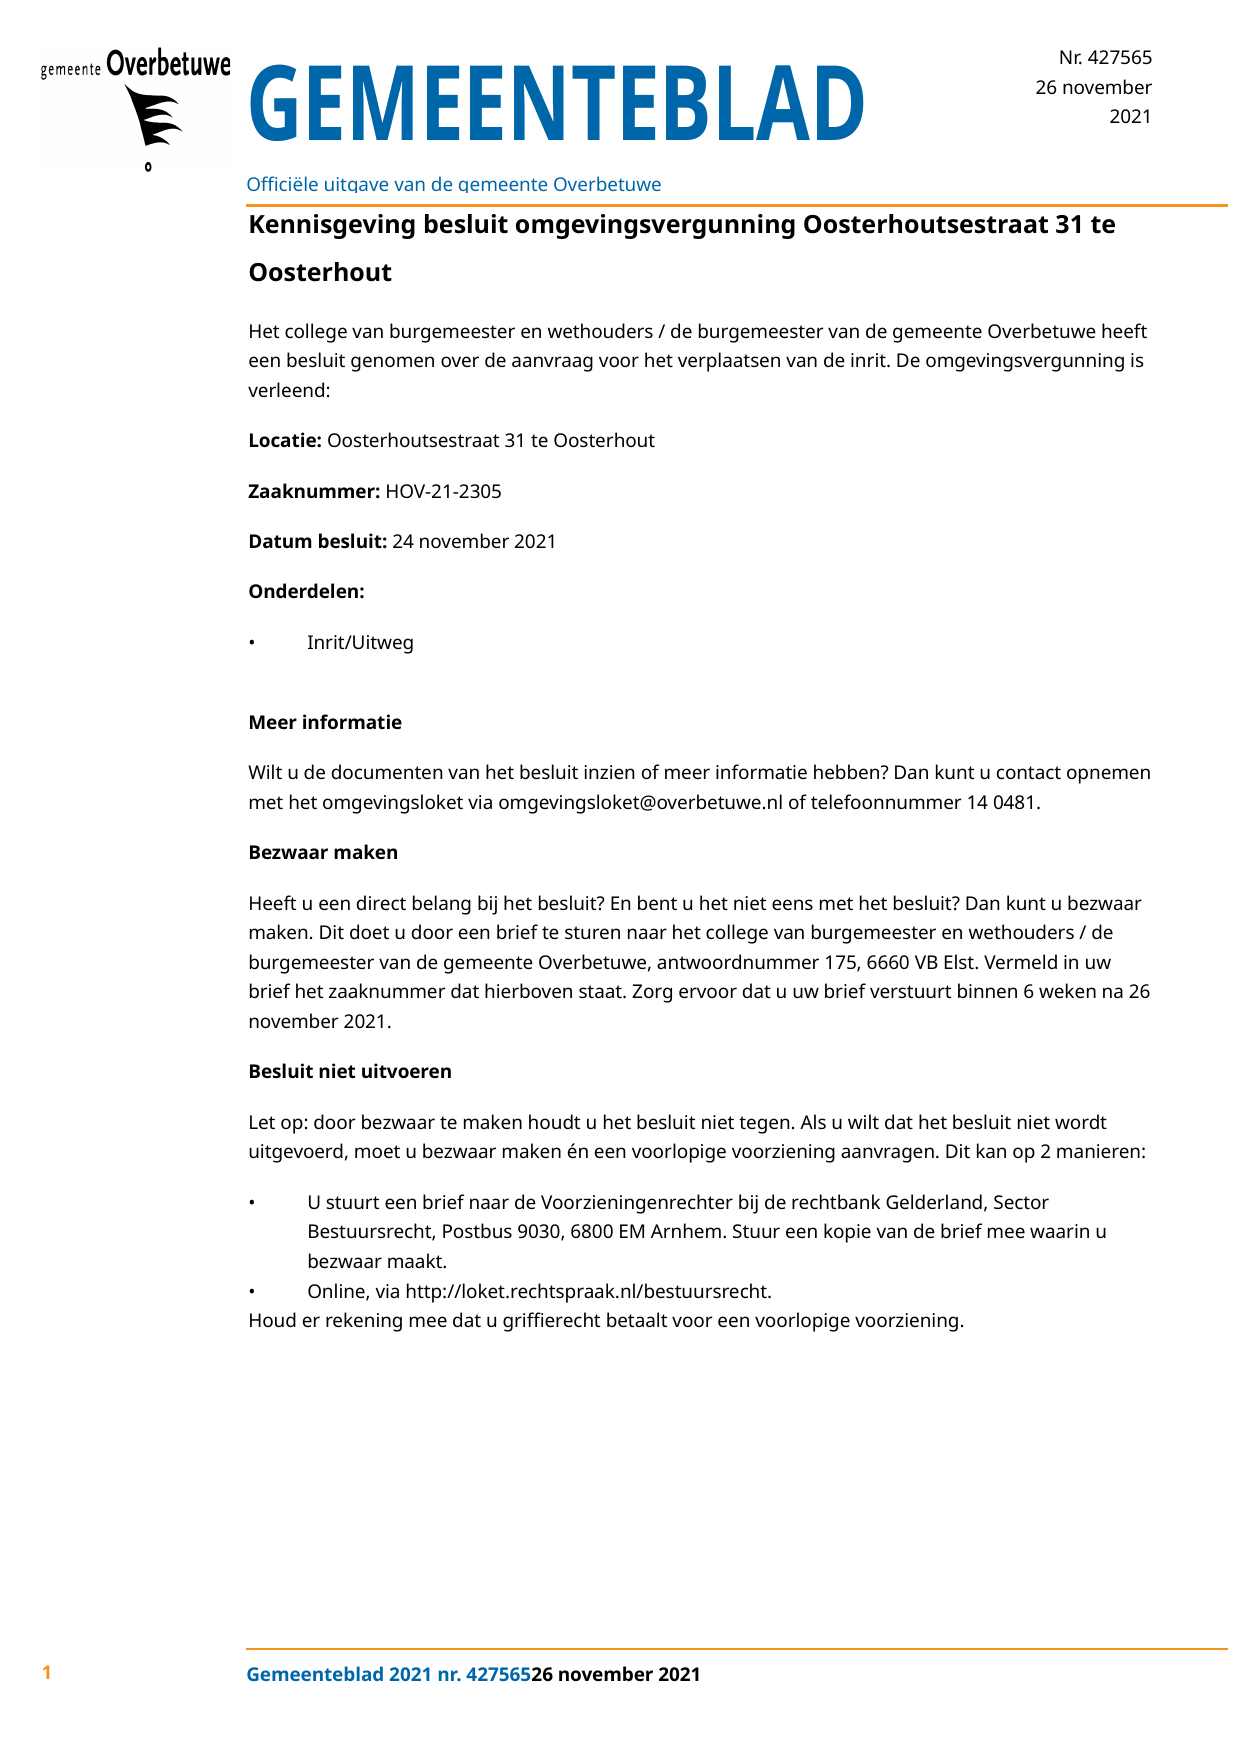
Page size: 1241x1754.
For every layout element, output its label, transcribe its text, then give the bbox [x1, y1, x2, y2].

list Inrit/Uitweg [248, 629, 1152, 655]
text Datum besluit: 24 november 2021 [248, 528, 1152, 554]
text Kennisgeving besluit omgevingsvergunning Oosterhoutsestraat 31 te Oosterhout [248, 207, 1152, 288]
text Let op: door bezwaar te maken houdt u het besluit niet tegen. Als u wilt dat het besluit niet wordt uitgevoerd, moet u bezwaar maken én een voorlopige voorziening aanvragen. Dit kan op 2 manieren: [248, 1109, 1152, 1164]
text Heeft u een direct belang bij het besluit? En bent u het niet eens met het besluit? Dan kunt u bezwaar maken. Dit doet u door een brief te sturen naar het college van burgemeester en wethouders / de burgemeester van de gemeente Overbetuwe, antwoordnummer 175, 6660 VB Elst. Vermeld in uw brief het zaaknummer dat hierboven staat. Zorg ervoor dat u uw brief verstuurt binnen 6 weken na 26 november 2021. [248, 890, 1152, 1034]
text Het college van burgemeester en wethouders / de burgemeester van de gemeente Overbetuwe heeft een besluit genomen over de aanvraag voor het verplaatsen van de inrit. De omgevingsvergunning is verleend: [248, 318, 1152, 403]
list U stuurt een brief naar de Voorzieningenrechter bij de rechtbank Gelderland, Sector Bestuursrecht, Postbus 9030, 6800 EM Arnhem. Stuur een kopie van de brief mee waarin u bezwaar maakt. [248, 1189, 1152, 1274]
text Houd er rekening mee dat u griffierecht betaalt voor een voorlopige voorziening. [248, 1307, 1152, 1333]
text Bezwaar maken [248, 839, 1152, 865]
text Meer informatie [248, 709, 1152, 735]
text Besluit niet uitvoeren [248, 1059, 1152, 1084]
text Zaaknummer: HOV-21-2305 [248, 478, 1152, 504]
picture [41, 47, 231, 172]
text Onderdelen: [248, 579, 1152, 604]
text Wilt u de documenten van het besluit inzien of meer informatie hebben? Dan kunt u contact opnemen met het omgevingsloket via omgevingsloket@overbetuwe.nl of telefoonnummer 14 0481. [248, 759, 1152, 815]
list Online, via http://loket.rechtspraak.nl/bestuursrecht. [248, 1278, 1152, 1304]
text Locatie: Oosterhoutsestraat 31 te Oosterhout [248, 427, 1152, 453]
